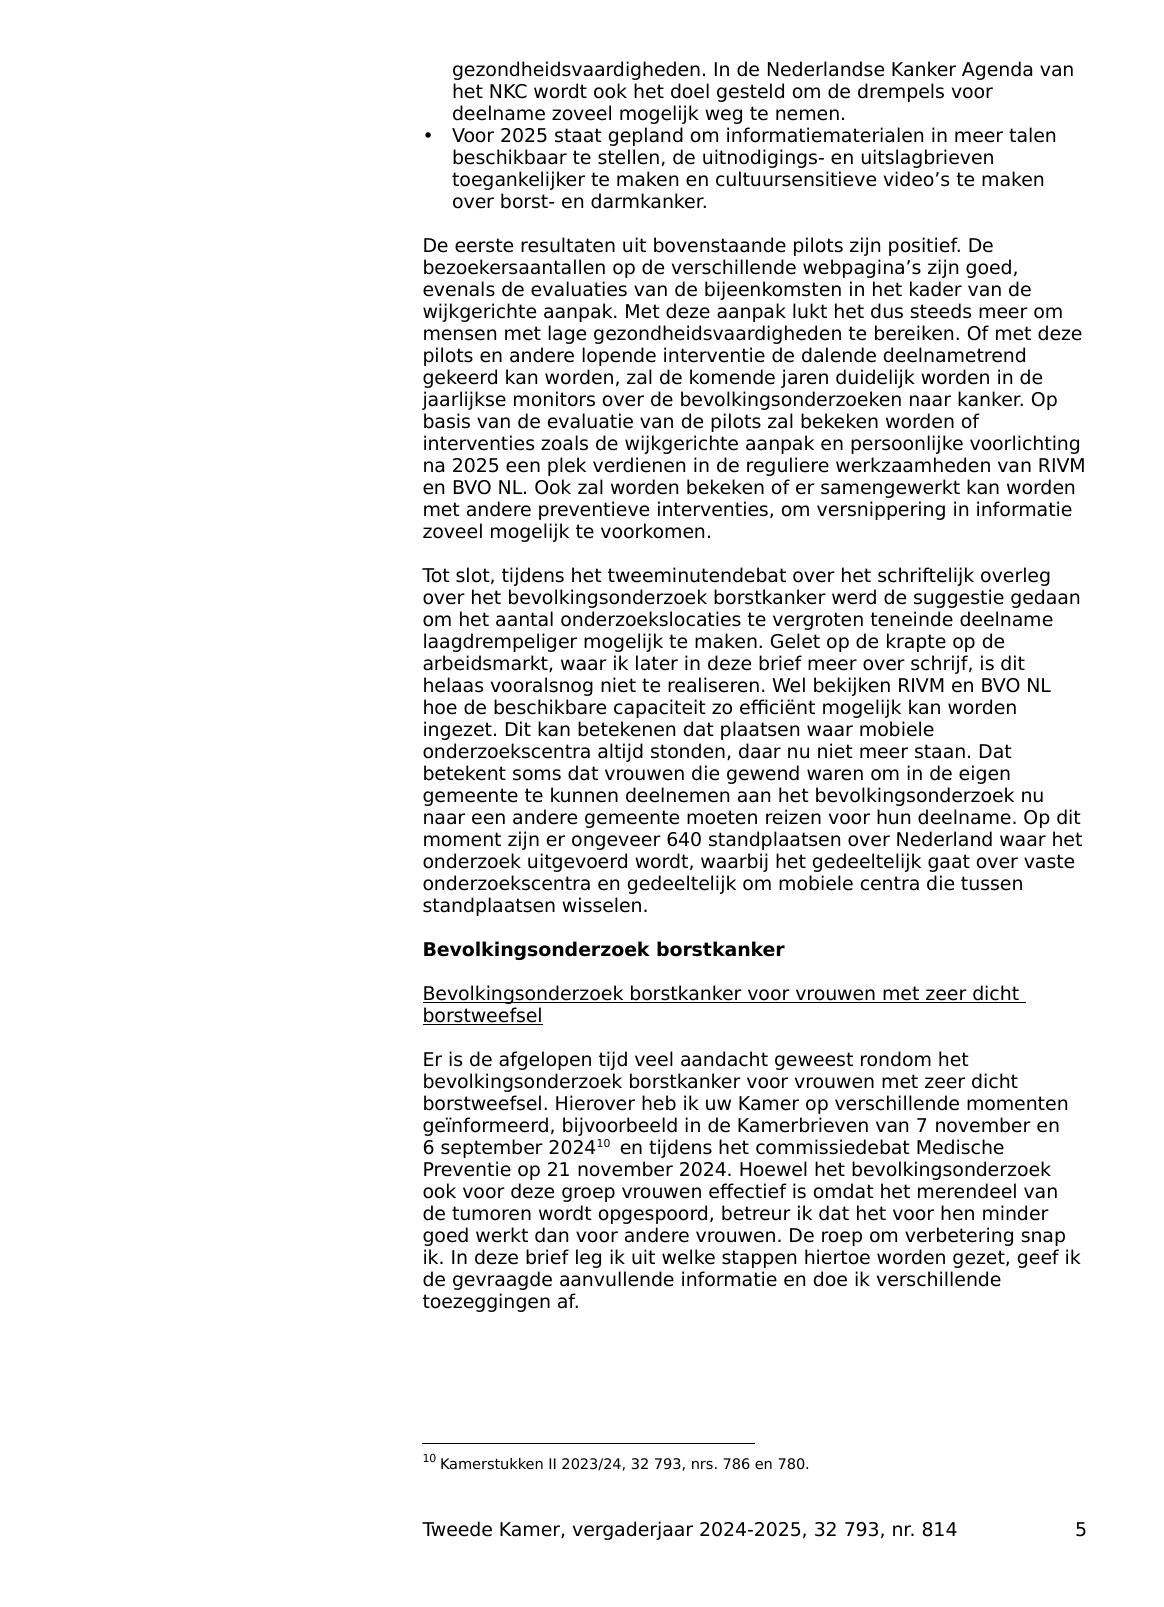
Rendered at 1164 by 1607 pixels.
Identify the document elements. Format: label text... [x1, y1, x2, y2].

text Er is de afgelopen tijd veel aandacht geweest rondom het bevolkingsonderzoek borstkanker voor vrouwen met zeer dicht borstweefsel. Hierover heb ik uw Kamer op verschillende momenten geïnformeerd, bijvoorbeeld in de Kamerbrieven van 7 november en 6 september 2024 en tijdens het commissiedebat Medische Preventie op 21 november 2024. Hoewel het bevolkingsonderzoek ook voor deze groep vrouwen effectief is omdat het merendeel van de tumoren wordt opgespoord, betreur ik dat het voor hen minder goed werkt dan voor andere vrouwen. De roep om verbetering snap ik. In deze brief leg ik uit welke stappen hiertoe worden gezet, geef ik de gevraagde aanvullende informatie en doe ik verschillende toezeggingen af. [422, 1049, 1087, 1313]
text De eerste resultaten uit bovenstaande pilots zijn positief. De bezoekersaantallen op de verschillende webpagina’s zijn goed, evenals de evaluaties van de bijeenkomsten in het kader van de wijkgerichte aanpak. Met deze aanpak lukt het dus steeds meer om mensen met lage gezondheidsvaardigheden te bereiken. Of met deze pilots en andere lopende interventie de dalende deelnametrend gekeerd kan worden, zal de komende jaren duidelijk worden in de jaarlijkse monitors over de bevolkingsonderzoeken naar kanker. Op basis van de evaluatie van de pilots zal bekeken worden of interventies zoals de wijkgerichte aanpak en persoonlijke voorlichting na 2025 een plek verdienen in de reguliere werkzaamheden van RIVM en BVO NL. Ook zal worden bekeken of er samengewerkt kan worden met andere preventieve interventies, om versnippering in informatie zoveel mogelijk te voorkomen. [422, 235, 1087, 543]
text gezondheidsvaardigheden. In de Nederlandse Kanker Agenda van het NKC wordt ook het doel gesteld om de drempels voor deelname zoveel mogelijk weg te nemen. [422, 59, 1087, 125]
subtitle Bevolkingsonderzoek borstkanker [422, 939, 1087, 961]
text Tot slot, tijdens het tweeminutendebat over het schriftelijk overleg over het bevolkingsonderzoek borstkanker werd de suggestie gedaan om het aantal onderzoekslocaties te vergroten teneinde deelname laagdrempeliger mogelijk te maken. Gelet op de krapte op de arbeidsmarkt, waar ik later in deze brief meer over schrijf, is dit helaas vooralsnog niet te realiseren. Wel bekijken RIVM en BVO NL hoe de beschikbare capaciteit zo efficiënt mogelijk kan worden ingezet. Dit kan betekenen dat plaatsen waar mobiele onderzoekscentra altijd stonden, daar nu niet meer staan. Dat betekent soms dat vrouwen die gewend waren om in de eigen gemeente te kunnen deelnemen aan het bevolkingsonderzoek nu naar een andere gemeente moeten reizen voor hun deelname. Op dit moment zijn er ongeveer 640 standplaatsen over Nederland waar het onderzoek uitgevoerd wordt, waarbij het gedeeltelijk gaat over vaste onderzoekscentra en gedeeltelijk om mobiele centra die tussen standplaatsen wisselen. [422, 565, 1087, 917]
text • Voor 2025 staat gepland om informatiematerialen in meer talen beschikbaar te stellen, de uitnodigings- en uitslagbrieven toegankelijker te maken en cultuursensitieve video’s te maken over borst- en darmkanker. [422, 125, 1087, 213]
subtitle Bevolkingsonderzoek borstkanker voor vrouwen met zeer dicht borstweefsel [422, 983, 1087, 1027]
text Kamerstukken II 2023/24, 32 793, nrs. 786 en 780. [422, 1452, 1087, 1474]
